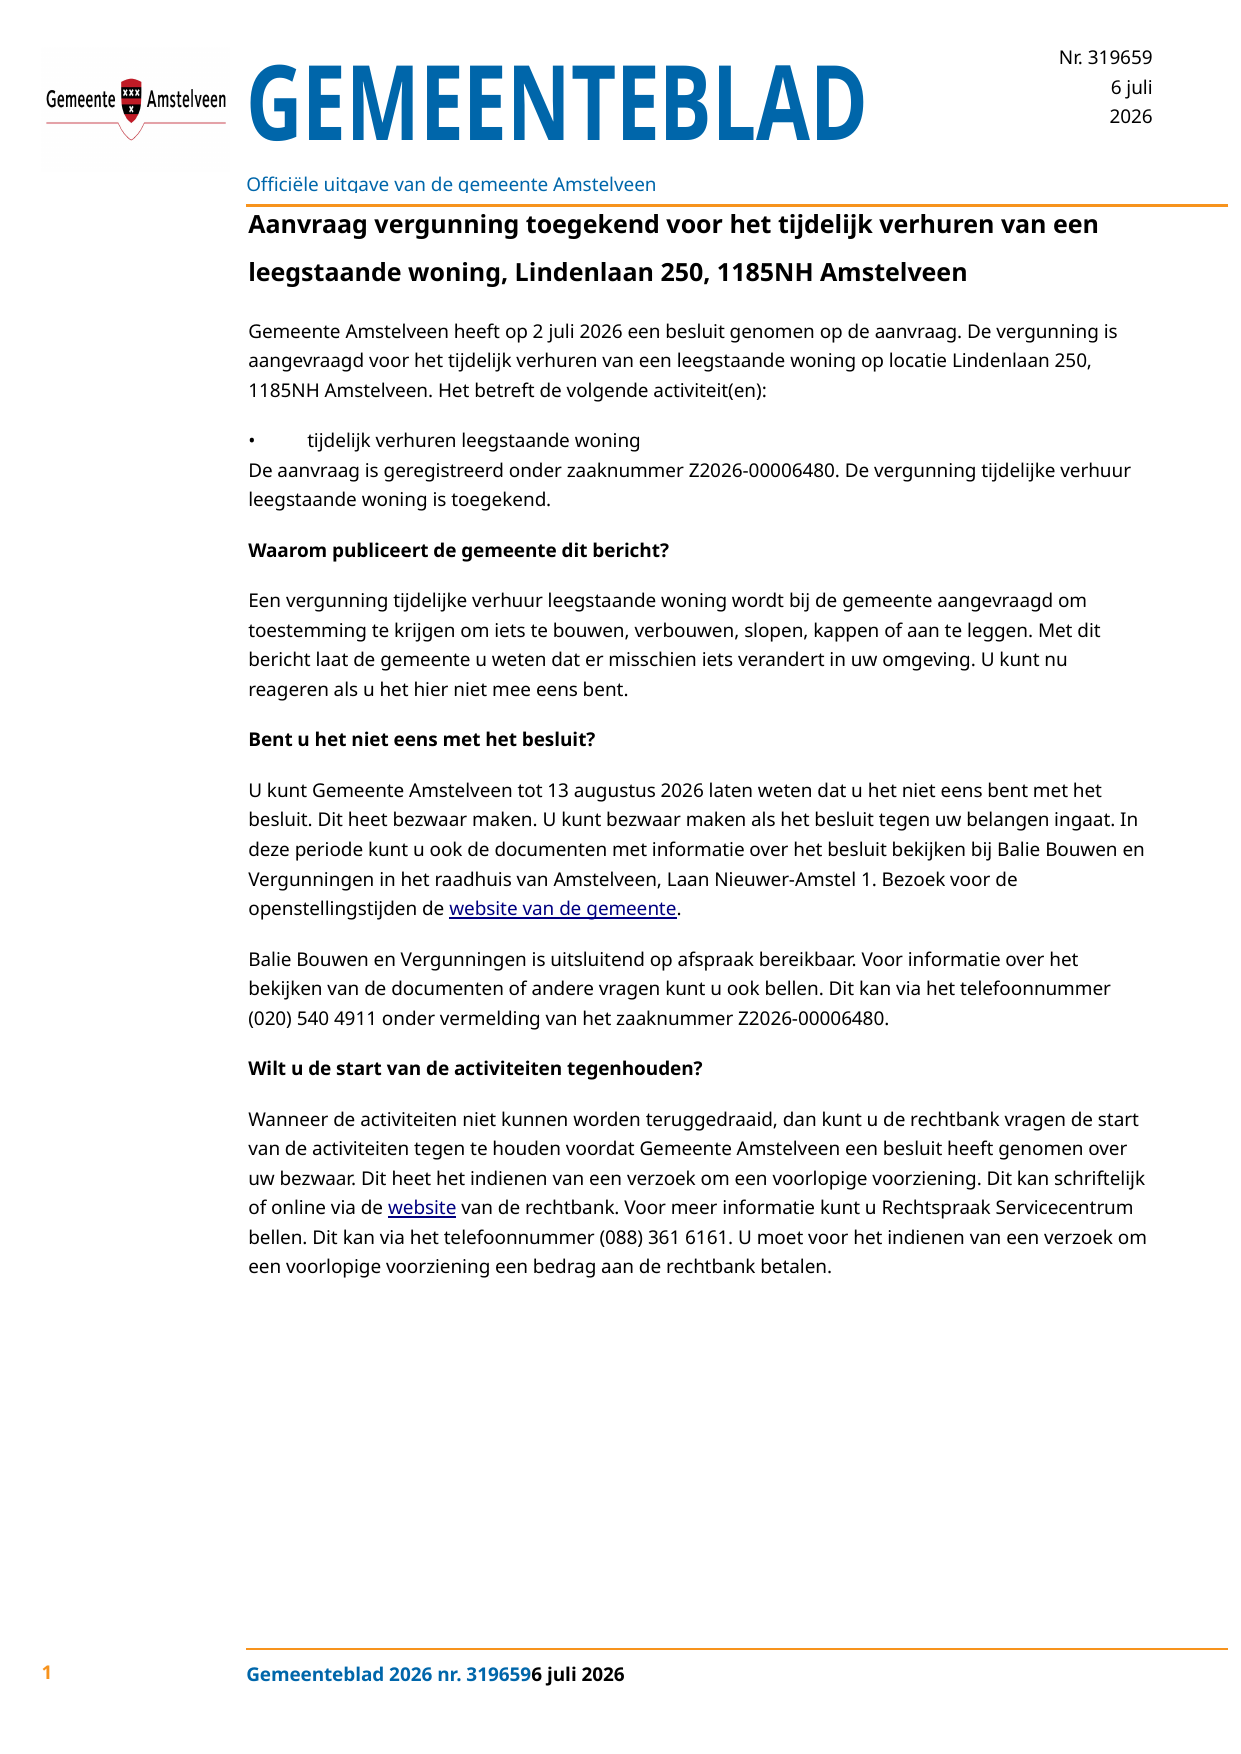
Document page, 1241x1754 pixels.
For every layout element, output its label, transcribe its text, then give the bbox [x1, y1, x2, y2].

text Gemeente Amstelveen heeft op 2 juli 2026 een besluit genomen op de aanvraag. De vergunning is aangevraagd voor het tijdelijk verhuren van een leegstaande woning op locatie Lindenlaan 250, 1185NH Amstelveen. Het betreft de volgende activiteit(en): [248, 318, 1152, 403]
text Balie Bouwen en Vergunningen is uitsluitend op afspraak bereikbaar. Voor informatie over het bekijken van de documenten of andere vragen kunt u ook bellen. Dit kan via het telefoonnummer (020) 540 4911 onder vermelding van het zaaknummer Z2026-00006480. [248, 946, 1152, 1031]
text De aanvraag is geregistreerd onder zaaknummer Z2026-00006480. De vergunning tijdelijke verhuur leegstaande woning is toegekend. [248, 457, 1152, 512]
text Aanvraag vergunning toegekend voor het tijdelijk verhuren van een leegstaande woning, Lindenlaan 250, 1185NH Amstelveen [248, 207, 1152, 288]
picture [41, 47, 231, 172]
text Bent u het niet eens met het besluit? [248, 727, 1152, 752]
text Wilt u de start van de activiteiten tegenhouden? [248, 1055, 1152, 1081]
text U kunt Gemeente Amstelveen tot 13 augustus 2026 laten weten dat u het niet eens bent met het besluit. Dit heet bezwaar maken. U kunt bezwaar maken als het besluit tegen uw belangen ingaat. In deze periode kunt u ook de documenten met informatie over het besluit bekijken bij Balie Bouwen en Vergunningen in het raadhuis van Amstelveen, Laan Nieuwer-Amstel 1. Bezoek voor de openstellingstijden de website van de gemeente. [248, 777, 1152, 921]
text Een vergunning tijdelijke verhuur leegstaande woning wordt bij de gemeente aangevraagd om toestemming te krijgen om iets te bouwen, verbouwen, slopen, kappen of aan te leggen. Met dit bericht laat de gemeente u weten dat er misschien iets verandert in uw omgeving. U kunt nu reageren als u het hier niet mee eens bent. [248, 587, 1152, 702]
text Waarom publiceert de gemeente dit bericht? [248, 537, 1152, 563]
list tijdelijk verhuren leegstaande woning [248, 427, 1152, 453]
text Wanneer de activiteiten niet kunnen worden teruggedraaid, dan kunt u de rechtbank vragen de start van de activiteiten tegen te houden voordat Gemeente Amstelveen een besluit heeft genomen over uw bezwaar. Dit heet het indienen van een verzoek om een voorlopige voorziening. Dit kan schriftelijk of online via de website van de rechtbank. Voor meer informatie kunt u Rechtspraak Servicecentrum bellen. Dit kan via het telefoonnummer (088) 361 6161. U moet voor het indienen van een verzoek om een voorlopige voorziening een bedrag aan de rechtbank betalen. [248, 1106, 1152, 1279]
